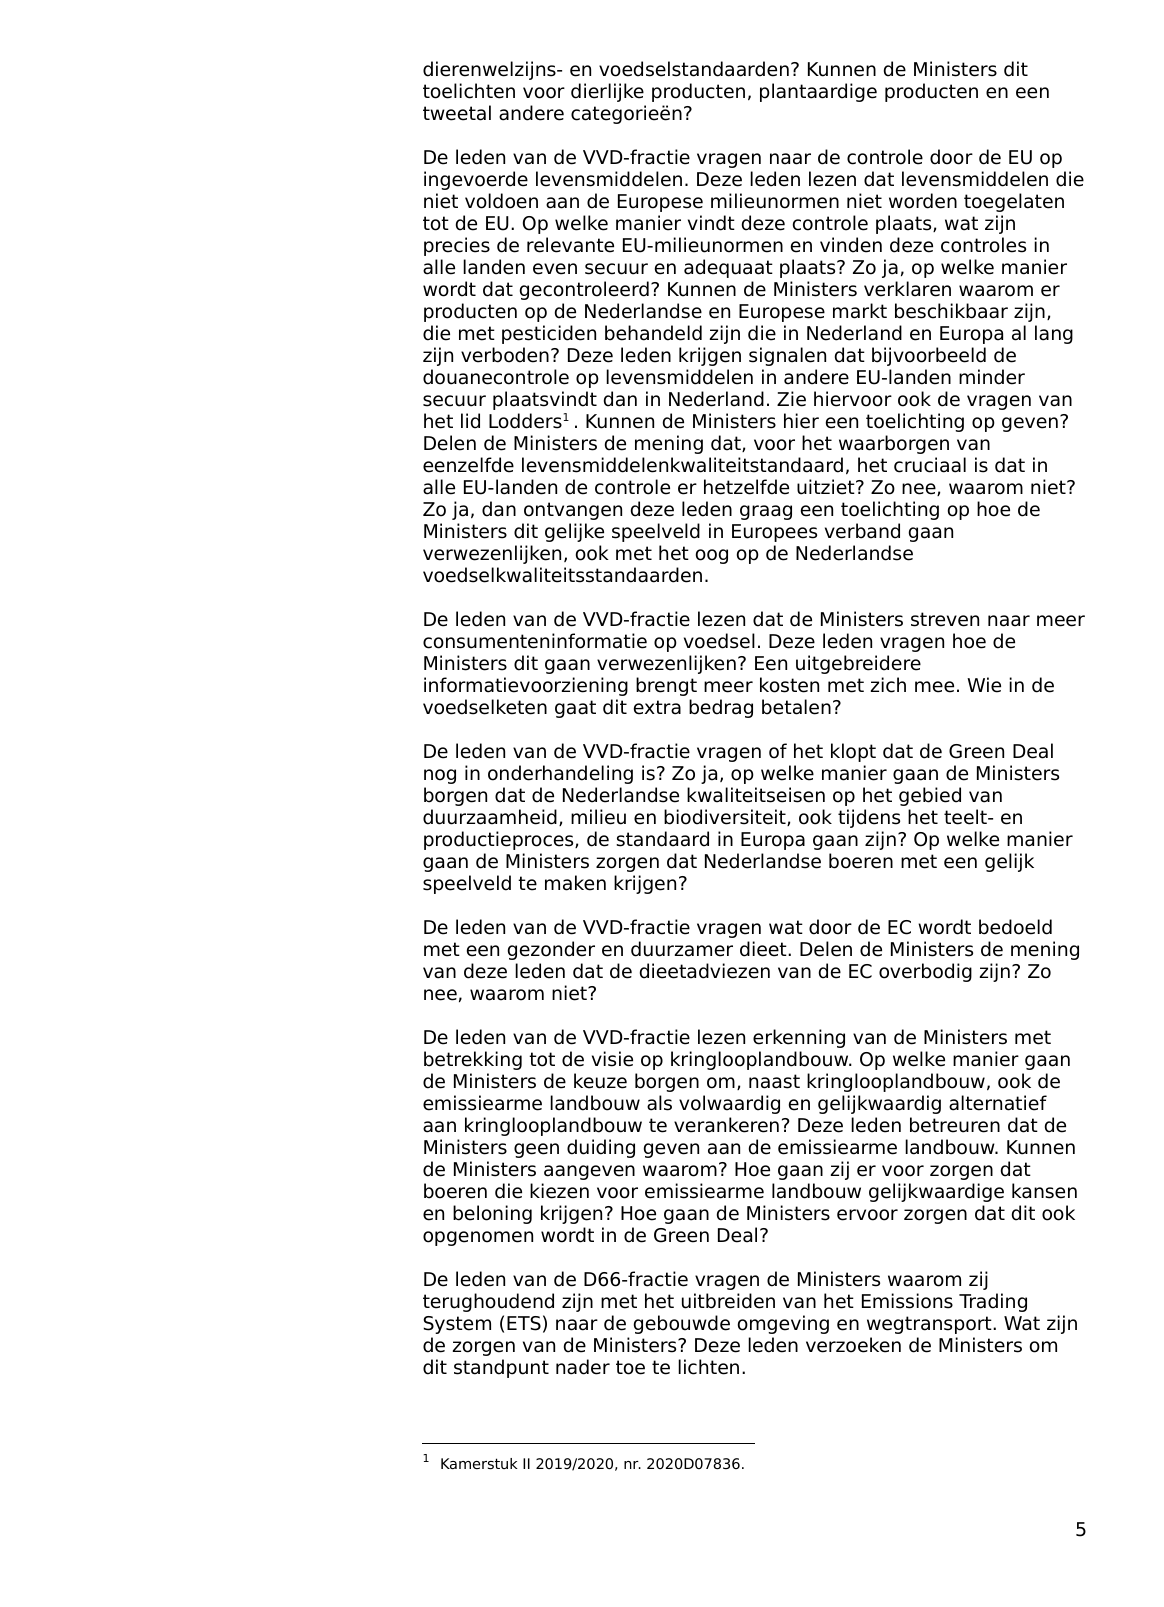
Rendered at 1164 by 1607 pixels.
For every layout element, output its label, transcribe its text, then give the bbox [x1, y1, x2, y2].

text dierenwelzijns- en voedselstandaarden? Kunnen de Ministers dit toelichten voor dierlijke producten, plantaardige producten en een tweetal andere categorieën? [422, 59, 1087, 125]
text De leden van de D66-fractie vragen de Ministers waarom zij terughoudend zijn met het uitbreiden van het Emissions Trading System (ETS) naar de gebouwde omgeving en wegtransport. Wat zijn de zorgen van de Ministers? Deze leden verzoeken de Ministers om dit standpunt nader toe te lichten. [422, 1269, 1087, 1379]
text De leden van de VVD-fractie vragen of het klopt dat de Green Deal nog in onderhandeling is? Zo ja, op welke manier gaan de Ministers borgen dat de Nederlandse kwaliteitseisen op het gebied van duurzaamheid, milieu en biodiversiteit, ook tijdens het teelt- en productieproces, de standaard in Europa gaan zijn? Op welke manier gaan de Ministers zorgen dat Nederlandse boeren met een gelijk speelveld te maken krijgen? [422, 741, 1087, 895]
text De leden van de VVD-fractie vragen naar de controle door de EU op ingevoerde levensmiddelen. Deze leden lezen dat levensmiddelen die niet voldoen aan de Europese milieunormen niet worden toegelaten tot de EU. Op welke manier vindt deze controle plaats, wat zijn precies de relevante EU-milieunormen en vinden deze controles in alle landen even secuur en adequaat plaats? Zo ja, op welke manier wordt dat gecontroleerd? Kunnen de Ministers verklaren waarom er producten op de Nederlandse en Europese markt beschikbaar zijn, die met pesticiden behandeld zijn die in Nederland en Europa al lang zijn verboden? Deze leden krijgen signalen dat bijvoorbeeld de douanecontrole op levensmiddelen in andere EU-landen minder secuur plaatsvindt dan in Nederland. Zie hiervoor ook de vragen van het lid Lodders. Kunnen de Ministers hier een toelichting op geven? Delen de Ministers de mening dat, voor het waarborgen van eenzelfde levensmiddelenkwaliteitstandaard, het cruciaal is dat in alle EU-landen de controle er hetzelfde uitziet? Zo nee, waarom niet? Zo ja, dan ontvangen deze leden graag een toelichting op hoe de Ministers dit gelijke speelveld in Europees verband gaan verwezenlijken, ook met het oog op de Nederlandse voedselkwaliteitsstandaarden. [422, 147, 1087, 587]
text De leden van de VVD-fractie lezen erkenning van de Ministers met betrekking tot de visie op kringlooplandbouw. Op welke manier gaan de Ministers de keuze borgen om, naast kringlooplandbouw, ook de emissiearme landbouw als volwaardig en gelijkwaardig alternatief aan kringlooplandbouw te verankeren? Deze leden betreuren dat de Ministers geen duiding geven aan de emissiearme landbouw. Kunnen de Ministers aangeven waarom? Hoe gaan zij er voor zorgen dat boeren die kiezen voor emissiearme landbouw gelijkwaardige kansen en beloning krijgen? Hoe gaan de Ministers ervoor zorgen dat dit ook opgenomen wordt in de Green Deal? [422, 1027, 1087, 1247]
text De leden van de VVD-fractie vragen wat door de EC wordt bedoeld met een gezonder en duurzamer dieet. Delen de Ministers de mening van deze leden dat de dieetadviezen van de EC overbodig zijn? Zo nee, waarom niet? [422, 917, 1087, 1005]
text De leden van de VVD-fractie lezen dat de Ministers streven naar meer consumenteninformatie op voedsel. Deze leden vragen hoe de Ministers dit gaan verwezenlijken? Een uitgebreidere informatievoorziening brengt meer kosten met zich mee. Wie in de voedselketen gaat dit extra bedrag betalen? [422, 609, 1087, 719]
text Kamerstuk II 2019/2020, nr. 2020D07836. [422, 1452, 1087, 1474]
